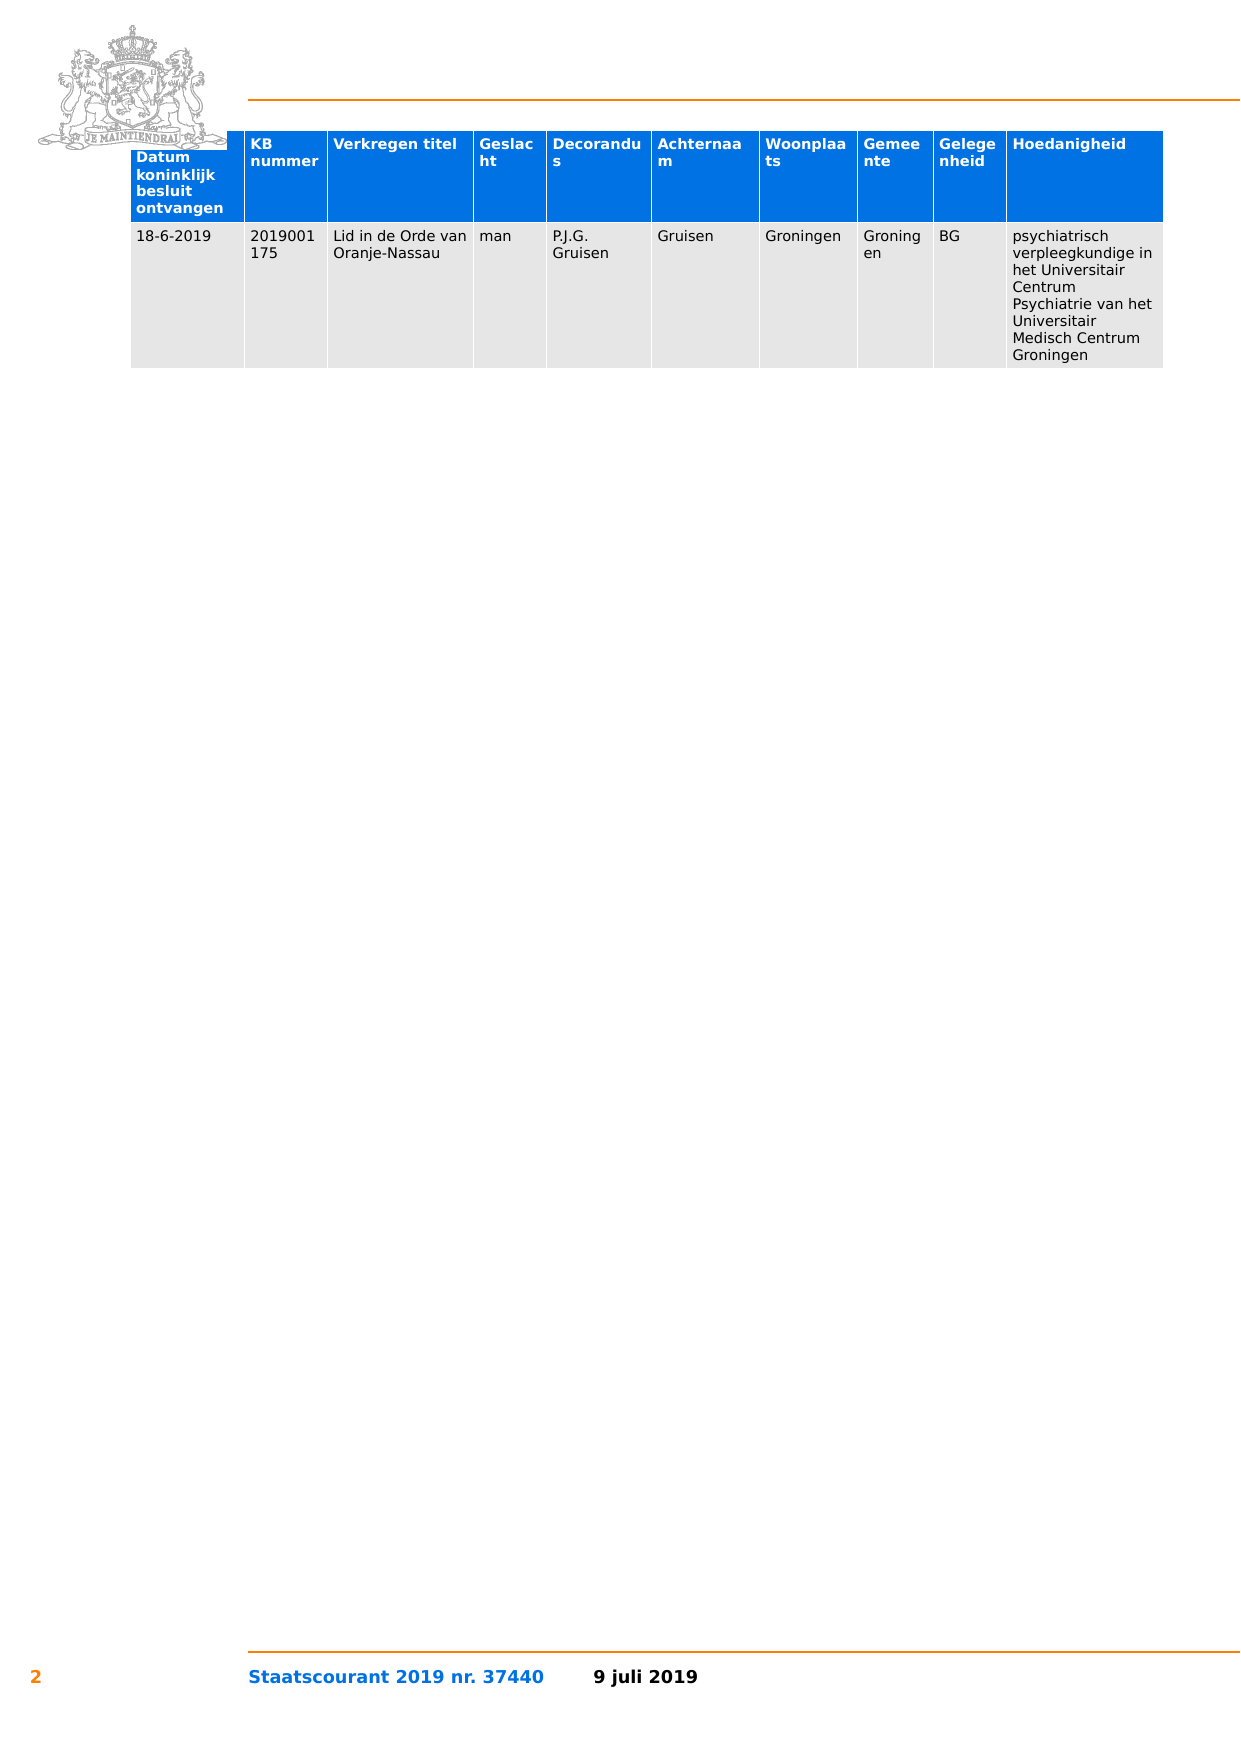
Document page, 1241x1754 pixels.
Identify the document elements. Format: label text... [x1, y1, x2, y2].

picture [38, 25, 227, 150]
table_cell Lid in de Orde van Oranje-Nassau [328, 223, 473, 368]
table_cell BG [934, 223, 1006, 368]
table_header Woonplaats [760, 131, 857, 222]
table_header Gelegenheid [934, 131, 1006, 222]
table_cell P.J.G. Gruisen [547, 223, 651, 368]
table_header Gemeente [858, 131, 933, 222]
table_header Verkregen titel [328, 131, 473, 222]
table_cell 2019001175 [245, 223, 327, 368]
table_cell man [474, 223, 546, 368]
table_header Hoedanigheid [1007, 131, 1163, 222]
table_cell Groningen [760, 223, 857, 368]
table_cell psychiatrisch verpleegkundige in het Universitair Centrum Psychiatrie van het Universitair Medisch Centrum Groningen [1007, 223, 1163, 368]
table_header Decorandus [547, 131, 651, 222]
table_header KB nummer [245, 131, 327, 222]
table_cell Gruisen [652, 223, 759, 368]
table_header Achternaam [652, 131, 759, 222]
table_cell Groningen [858, 223, 933, 368]
table_header Geslacht [474, 131, 546, 222]
table_header Datum koninklijk besluit ontvangen [131, 131, 244, 222]
table_cell 18-6-2019 [131, 223, 244, 368]
